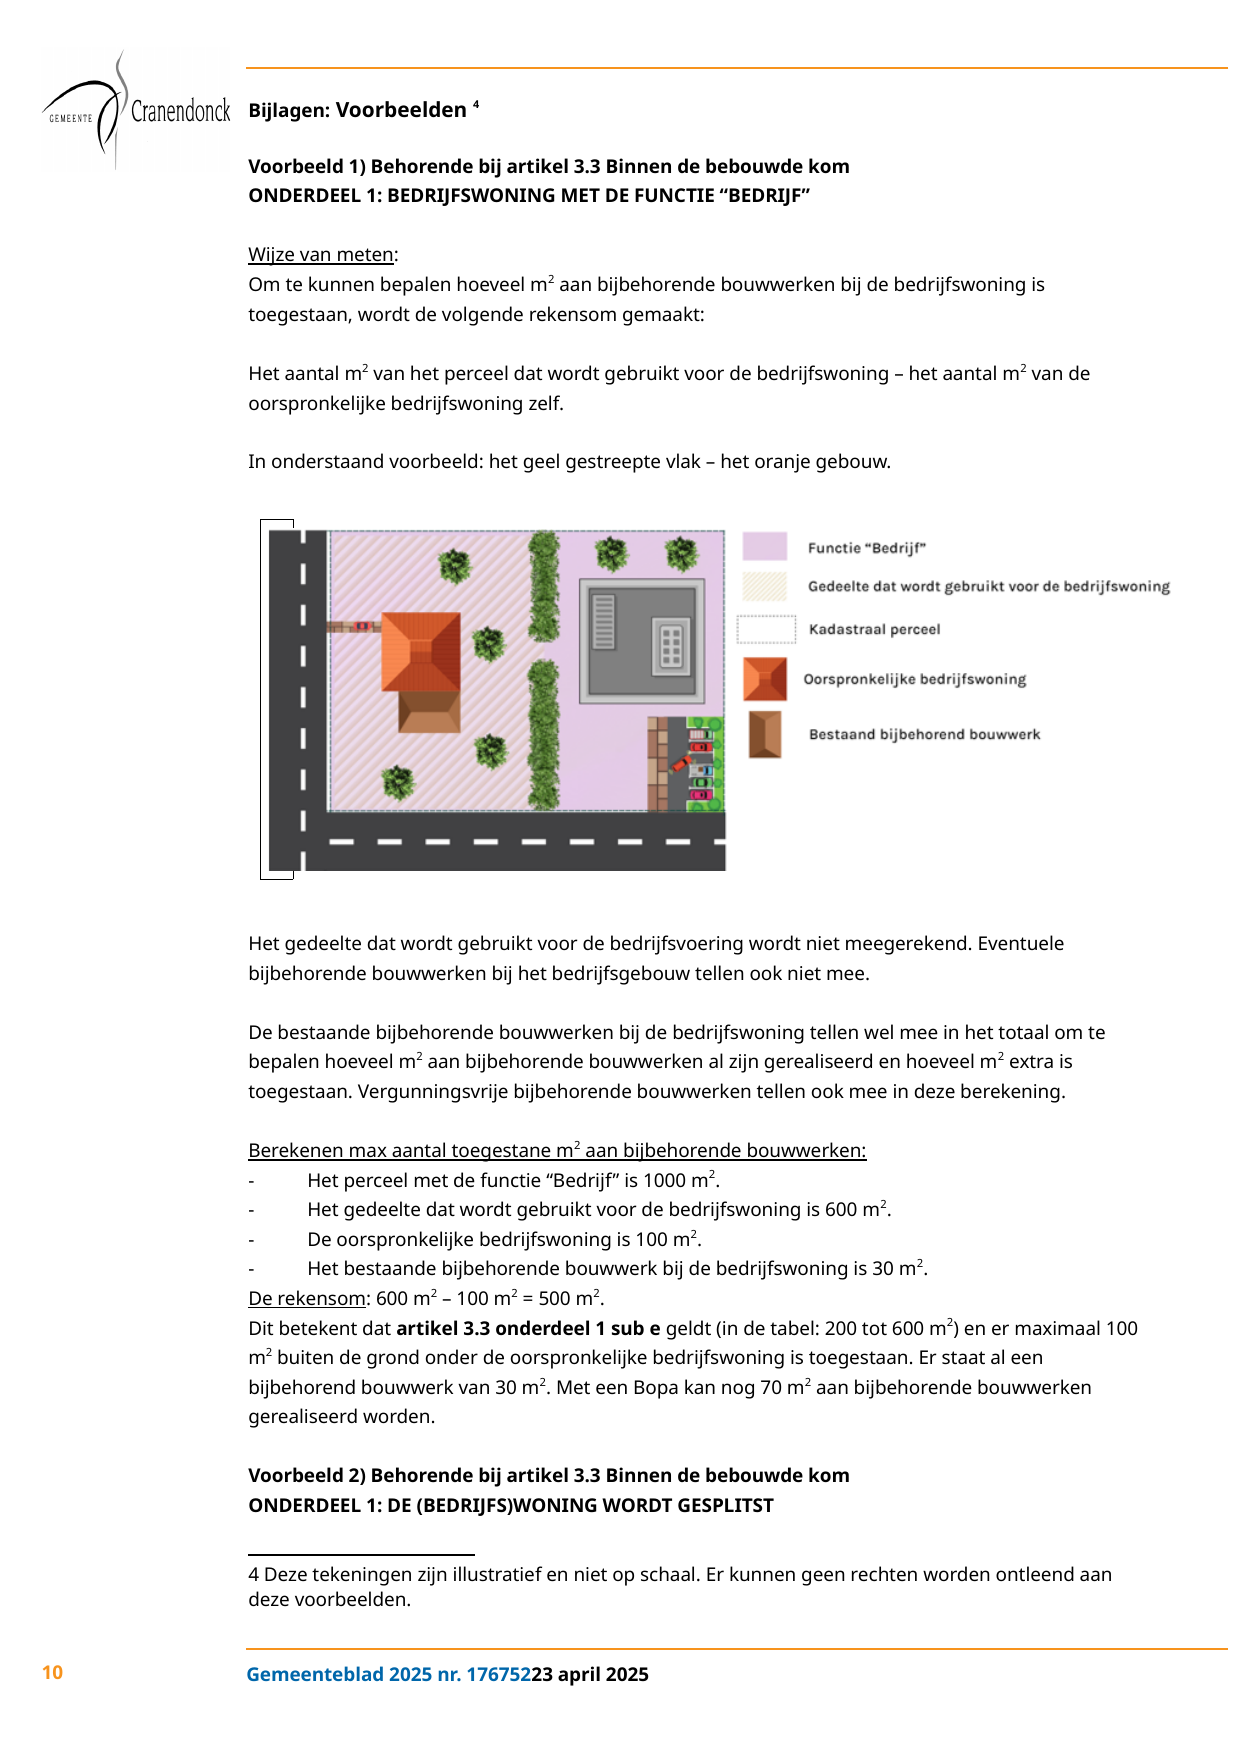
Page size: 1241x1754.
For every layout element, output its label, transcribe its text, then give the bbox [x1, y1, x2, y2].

text De rekensom: 600 m2 – 100 m2 = 500 m2. [248, 1285, 1152, 1311]
text Wijze van meten: [248, 242, 1152, 267]
text Bijlagen: Voorbeelden [248, 95, 1152, 123]
list Het perceel met de functie “Bedrijf” is 1000 m2. [248, 1167, 1152, 1193]
text Voorbeeld 2) Behorende bij artikel 3.3 Binnen de bebouwde kom [248, 1463, 1152, 1488]
text Het gedeelte dat wordt gebruikt voor de bedrijfsvoering wordt niet meegerekend. Eventuele bijbehorende bouwwerken bij het bedrijfsgebouw tellen ook niet mee. [248, 930, 1152, 986]
table_header Het aantal m2 van het perceel dat wordt gebruikt voor de bedrijfswoning – het aantal m2 van de oorspronkelijke bedrijfswoning zelf. [248, 360, 1152, 415]
text Voorbeeld 1) Behorende bij artikel 3.3 Binnen de bebouwde kom [248, 153, 1152, 179]
list Het bestaande bijbehorende bouwwerk bij de bedrijfswoning is 30 m2. [248, 1256, 1152, 1281]
text Deze tekeningen zijn illustratief en niet op schaal. Er kunnen geen rechten worden ontleend aan deze voorbeelden. [248, 1561, 1152, 1612]
text Berekenen max aantal toegestane m2 aan bijbehorende bouwwerken: [248, 1137, 1152, 1163]
list Het gedeelte dat wordt gebruikt voor de bedrijfswoning is 600 m2. [248, 1196, 1152, 1222]
text De bestaande bijbehorende bouwwerken bij de bedrijfswoning tellen wel mee in het totaal om te bepalen hoeveel m2 aan bijbehorende bouwwerken al zijn gerealiseerd en hoeveel m2 extra is toegestaan. Vergunningsvrije bijbehorende bouwwerken tellen ook mee in deze berekening. [248, 1019, 1152, 1104]
text ONDERDEEL 1: DE (BEDRIJFS)WONING WORDT GESPLITST [248, 1492, 1152, 1518]
text In onderstaand voorbeeld: het geel gestreepte vlak – het oranje gebouw. [248, 448, 1152, 474]
picture [268, 528, 1173, 871]
text Om te kunnen bepalen hoeveel m2 aan bijbehorende bouwwerken bij de bedrijfswoning is toegestaan, wordt de volgende rekensom gemaakt: [248, 271, 1152, 327]
text ONDERDEEL 1: BEDRIJFSWONING MET DE FUNCTIE “BEDRIJF” [248, 182, 1152, 208]
picture [41, 47, 231, 172]
text Dit betekent dat artikel 3.3 onderdeel 1 sub e geldt (in de tabel: 200 tot 600 m2) en er maximaal 100 m2 buiten de grond onder de oorspronkelijke bedrijfswoning is toegestaan. Er staat al een bijbehorend bouwwerk van 30 m2. Met een Bopa kan nog 70 m2 aan bijbehorende bouwwerken gerealiseerd worden. [248, 1315, 1152, 1429]
list De oorspronkelijke bedrijfswoning is 100 m2. [248, 1226, 1152, 1252]
